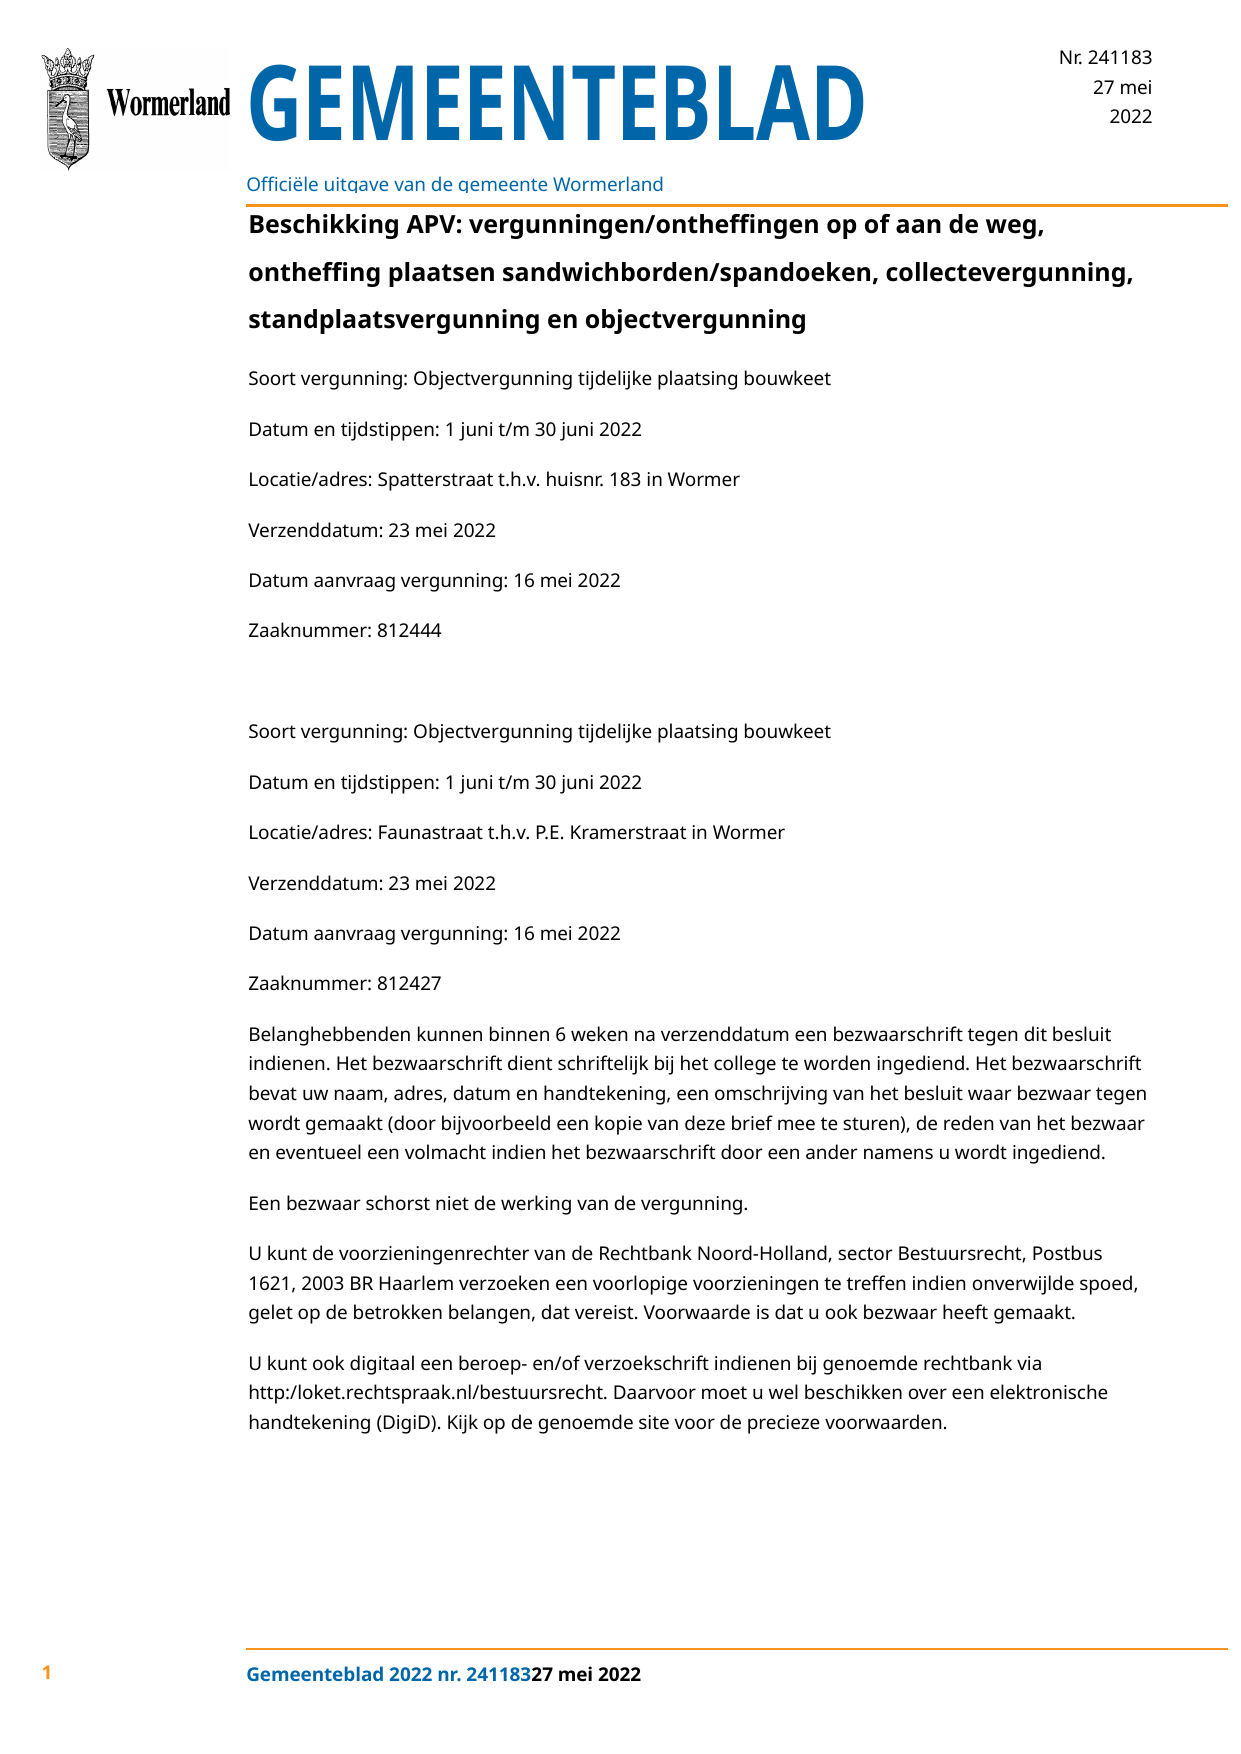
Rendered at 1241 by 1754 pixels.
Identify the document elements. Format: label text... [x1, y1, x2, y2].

text Locatie/adres: Faunastraat t.h.v. P.E. Kramerstraat in Wormer [248, 819, 1152, 845]
text Soort vergunning: Objectvergunning tijdelijke plaatsing bouwkeet [248, 718, 1152, 744]
text Zaaknummer: 812427 [248, 971, 1152, 996]
text Datum aanvraag vergunning: 16 mei 2022 [248, 920, 1152, 946]
text Zaaknummer: 812444 [248, 618, 1152, 643]
text Datum en tijdstippen: 1 juni t/m 30 juni 2022 [248, 416, 1152, 442]
text Een bezwaar schorst niet de werking van de vergunning. [248, 1190, 1152, 1215]
picture [41, 47, 231, 172]
text Datum en tijdstippen: 1 juni t/m 30 juni 2022 [248, 769, 1152, 794]
text Locatie/adres: Spatterstraat t.h.v. huisnr. 183 in Wormer [248, 466, 1152, 492]
text Soort vergunning: Objectvergunning tijdelijke plaatsing bouwkeet [248, 366, 1152, 391]
text Belanghebbenden kunnen binnen 6 weken na verzenddatum een bezwaarschrift tegen dit besluit indienen. Het bezwaarschrift dient schriftelijk bij het college te worden ingediend. Het bezwaarschrift bevat uw naam, adres, datum en handtekening, een omschrijving van het besluit waar bezwaar tegen wordt gemaakt (door bijvoorbeeld een kopie van deze brief mee te sturen), de reden van het bezwaar en eventueel een volmacht indien het bezwaarschrift door een ander namens u wordt ingediend. [248, 1021, 1152, 1165]
text Verzenddatum: 23 mei 2022 [248, 517, 1152, 542]
text U kunt de voorzieningenrechter van de Rechtbank Noord-Holland, sector Bestuursrecht, Postbus 1621, 2003 BR Haarlem verzoeken een voorlopige voorzieningen te treffen indien onverwijlde spoed, gelet op de betrokken belangen, dat vereist. Voorwaarde is dat u ook bezwaar heeft gemaakt. [248, 1240, 1152, 1325]
text U kunt ook digitaal een beroep- en/of verzoekschrift indienen bij genoemde rechtbank via http:/loket.rechtspraak.nl/bestuursrecht. Daarvoor moet u wel beschikken over een elektronische handtekening (DigiD). Kijk op de genoemde site voor de precieze voorwaarden. [248, 1350, 1152, 1434]
text Datum aanvraag vergunning: 16 mei 2022 [248, 567, 1152, 593]
text Verzenddatum: 23 mei 2022 [248, 870, 1152, 895]
text Beschikking APV: vergunningen/ontheffingen op of aan de weg, ontheffing plaatsen sandwichborden/spandoeken, collectevergunning, standplaatsvergunning en objectvergunning [248, 207, 1152, 336]
